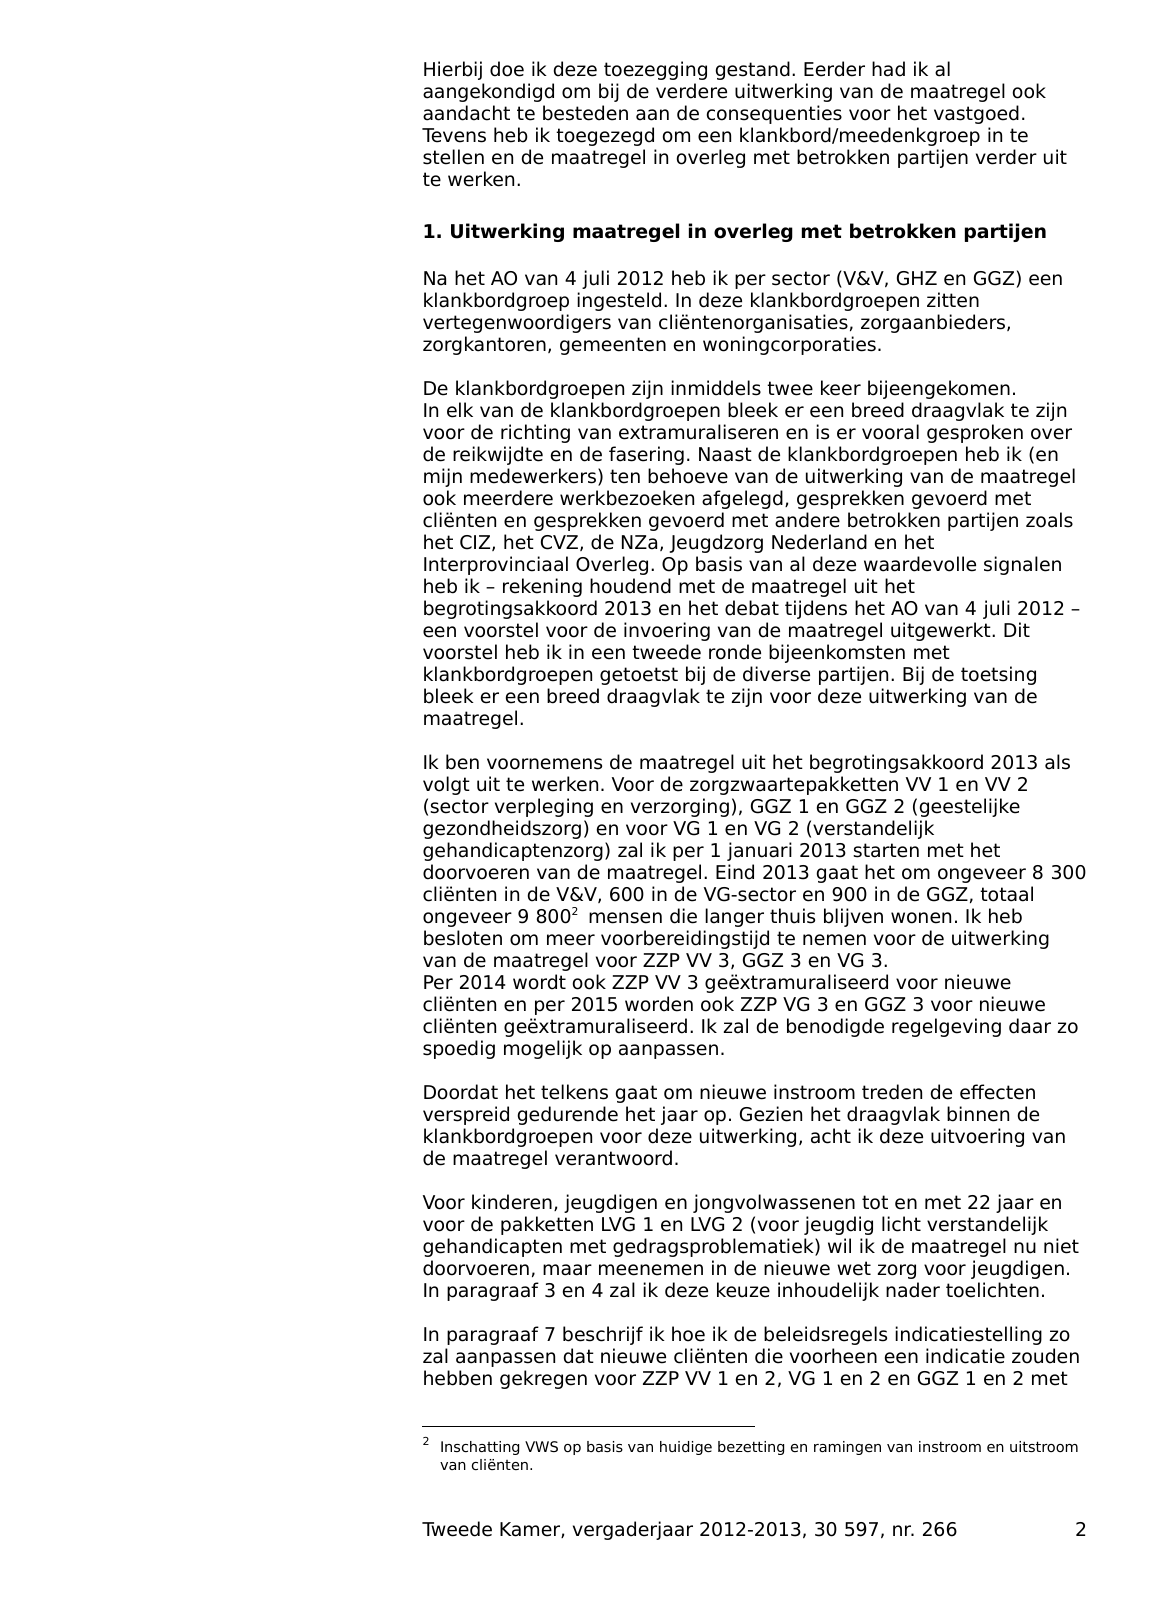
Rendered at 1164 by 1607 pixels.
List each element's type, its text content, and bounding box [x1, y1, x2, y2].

text Doordat het telkens gaat om nieuwe instroom treden de effecten verspreid gedurende het jaar op. Gezien het draagvlak binnen de klankbordgroepen voor deze uitwerking, acht ik deze uitvoering van de maatregel verantwoord. [422, 1082, 1087, 1170]
text Per 2014 wordt ook ZZP VV 3 geëxtramuraliseerd voor nieuwe cliënten en per 2015 worden ook ZZP VG 3 en GGZ 3 voor nieuwe cliënten geëxtramuraliseerd. Ik zal de benodigde regelgeving daar zo spoedig mogelijk op aanpassen. [422, 972, 1087, 1059]
text Tevens heb ik toegezegd om een klankbord/meedenkgroep in te stellen en de maatregel in overleg met betrokken partijen verder uit te werken. [422, 125, 1087, 191]
text De klankbordgroepen zijn inmiddels twee keer bijeengekomen. [422, 378, 1087, 400]
text Voor kinderen, jeugdigen en jongvolwassenen tot en met 22 jaar en voor de pakketten LVG 1 en LVG 2 (voor jeugdig licht verstandelijk gehandicapten met gedragsproblematiek) wil ik de maatregel nu niet doorvoeren, maar meenemen in de nieuwe wet zorg voor jeugdigen. In paragraaf 3 en 4 zal ik deze keuze inhoudelijk nader toelichten. [422, 1192, 1087, 1302]
subtitle 1. Uitwerking maatregel in overleg met betrokken partijen [422, 221, 1087, 243]
text Inschatting VWS op basis van huidige bezetting en ramingen van instroom en uitstroom van cliënten. [422, 1435, 1087, 1474]
text In paragraaf 7 beschrijf ik hoe ik de beleidsregels indicatiestelling zo zal aanpassen dat nieuwe cliënten die voorheen een indicatie zouden hebben gekregen voor ZZP VV 1 en 2, VG 1 en 2 en GGZ 1 en 2 met [422, 1324, 1087, 1390]
text Na het AO van 4 juli 2012 heb ik per sector (V&V, GHZ en GGZ) een klankbordgroep ingesteld. In deze klankbordgroepen zitten vertegenwoordigers van cliëntenorganisaties, zorgaanbieders, zorgkantoren, gemeenten en woningcorporaties. [422, 268, 1087, 356]
text Hierbij doe ik deze toezegging gestand. Eerder had ik al aangekondigd om bij de verdere uitwerking van de maatregel ook aandacht te besteden aan de consequenties voor het vastgoed. [422, 59, 1087, 125]
text Ik ben voornemens de maatregel uit het begrotingsakkoord 2013 als volgt uit te werken. Voor de zorgzwaartepakketten VV 1 en VV 2 (sector verpleging en verzorging), GGZ 1 en GGZ 2 (geestelijke gezondheidszorg) en voor VG 1 en VG 2 (verstandelijk gehandicaptenzorg) zal ik per 1 januari 2013 starten met het doorvoeren van de maatregel. Eind 2013 gaat het om ongeveer 8 300 cliënten in de V&V, 600 in de VG-sector en 900 in de GGZ, totaal ongeveer 9 800 mensen die langer thuis blijven wonen. Ik heb besloten om meer voorbereidingstijd te nemen voor de uitwerking van de maatregel voor ZZP VV 3, GGZ 3 en VG 3. [422, 752, 1087, 972]
text In elk van de klankbordgroepen bleek er een breed draagvlak te zijn voor de richting van extramuraliseren en is er vooral gesproken over de reikwijdte en de fasering. Naast de klankbordgroepen heb ik (en mijn medewerkers) ten behoeve van de uitwerking van de maatregel ook meerdere werkbezoeken afgelegd, gesprekken gevoerd met cliënten en gesprekken gevoerd met andere betrokken partijen zoals het CIZ, het CVZ, de NZa, Jeugdzorg Nederland en het Interprovinciaal Overleg. Op basis van al deze waardevolle signalen heb ik – rekening houdend met de maatregel uit het begrotingsakkoord 2013 en het debat tijdens het AO van 4 juli 2012 – een voorstel voor de invoering van de maatregel uitgewerkt. Dit voorstel heb ik in een tweede ronde bijeenkomsten met klankbordgroepen getoetst bij de diverse partijen. Bij de toetsing bleek er een breed draagvlak te zijn voor deze uitwerking van de maatregel. [422, 400, 1087, 730]
